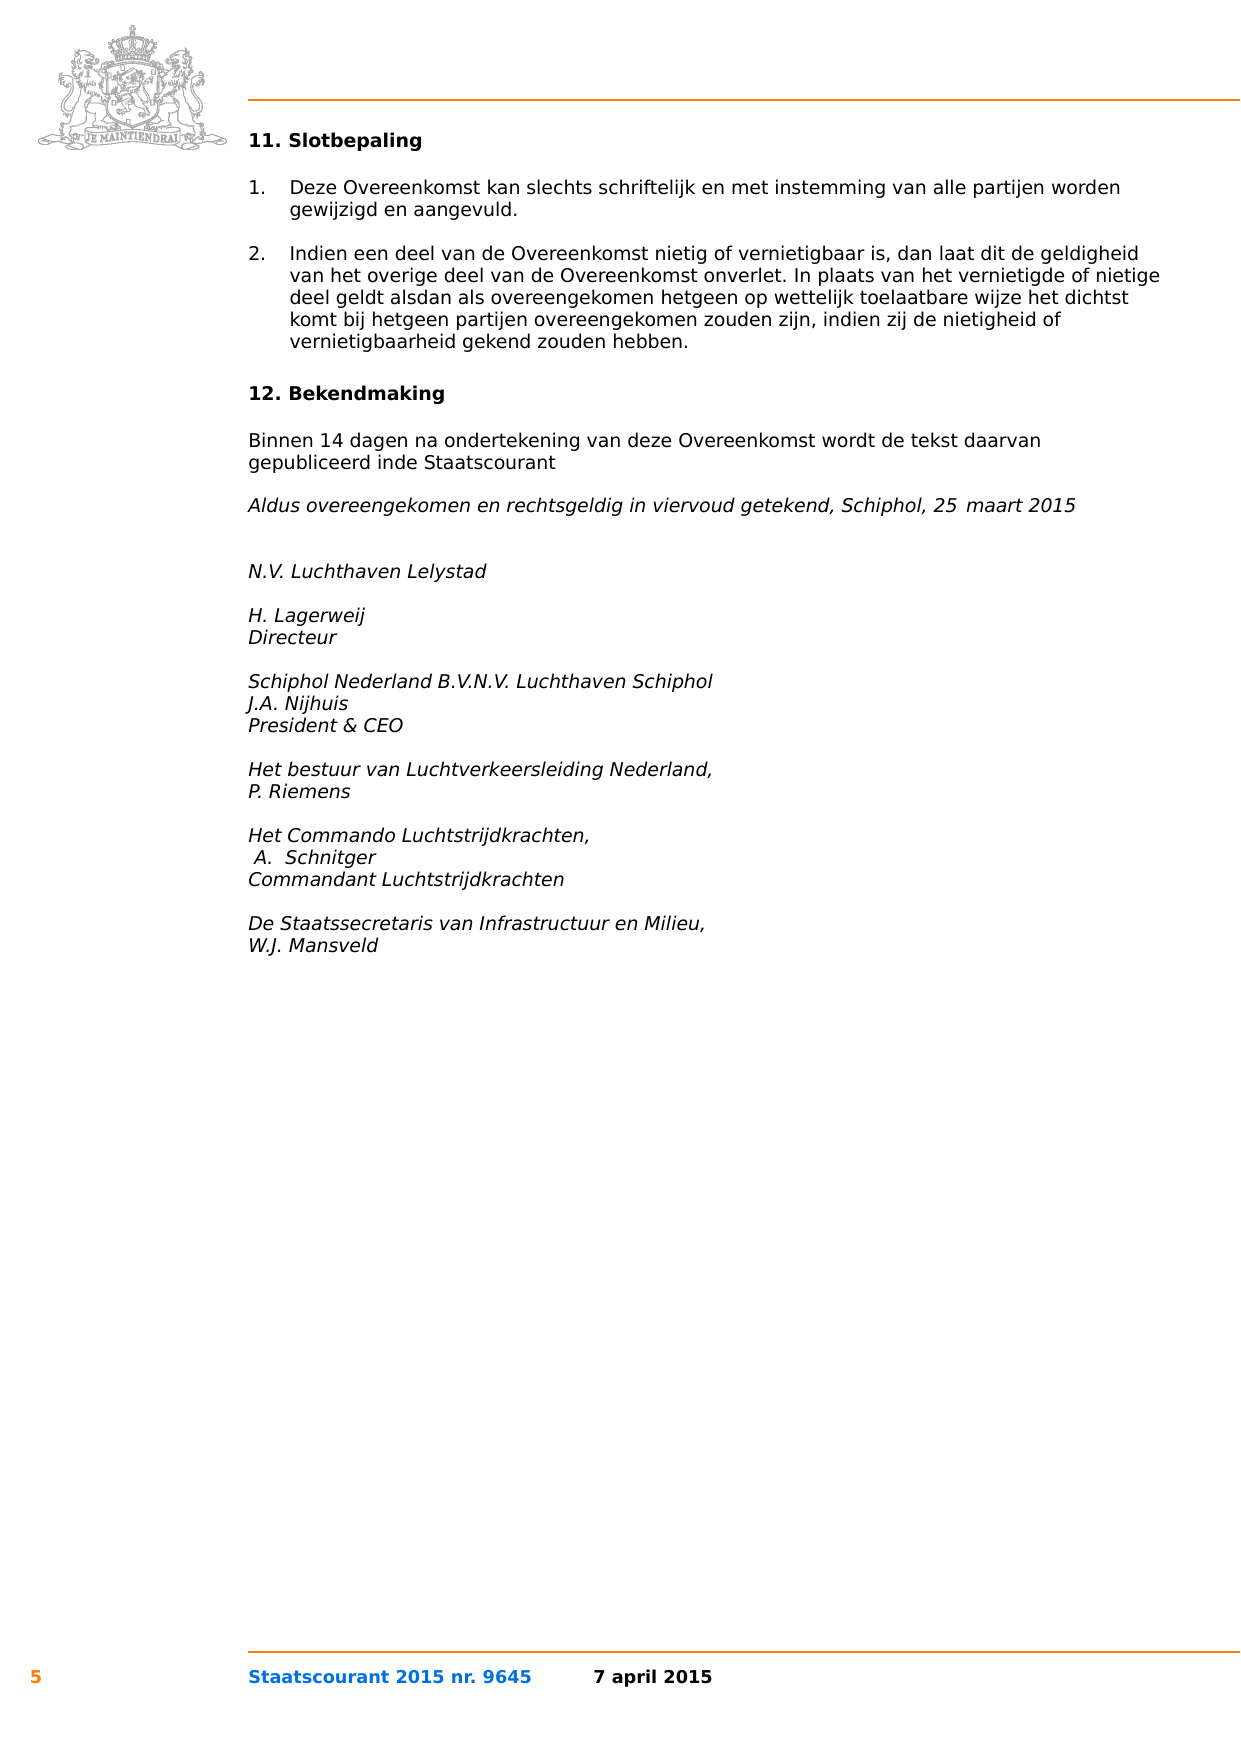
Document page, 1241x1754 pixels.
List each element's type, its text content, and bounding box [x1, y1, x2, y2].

picture [38, 25, 227, 150]
text N.V. Luchthaven Lelystad H. Lagerweij Directeur [248, 539, 1163, 649]
text 2. Indien een deel van de Overeenkomst nietig of vernietigbaar is, dan laat dit de geldigheid van het overige deel van de Overeenkomst onverlet. In plaats van het vernietigde of nietige deel geldt alsdan als overeengekomen hetgeen op wettelijk toelaatbare wijze het dichtst komt bij hetgeen partijen overeengekomen zouden zijn, indien zij de nietigheid of vernietigbaarheid gekend zouden hebben. [248, 243, 1163, 353]
subtitle 11. Slotbepaling [248, 130, 1163, 152]
text Schiphol Nederland B.V.N.V. Luchthaven Schiphol J.A. Nijhuis President & CEO [248, 671, 1163, 737]
text Het bestuur van Luchtverkeersleiding Nederland, P. Riemens [248, 759, 1163, 803]
text Binnen 14 dagen na ondertekening van deze Overeenkomst wordt de tekst daarvan gepubliceerd inde Staatscourant [248, 429, 1163, 473]
text Het Commando Luchtstrijdkrachten, A. Schnitger Commandant Luchtstrijdkrachten [248, 825, 1163, 891]
text Aldus overeengekomen en rechtsgeldig in viervoud getekend, Schiphol, 25 maart 2015 [248, 495, 1163, 517]
text 1. Deze Overeenkomst kan slechts schriftelijk en met instemming van alle partijen worden gewijzigd en aangevuld. [248, 177, 1163, 221]
subtitle 12. Bekendmaking [248, 383, 1163, 404]
text De Staatssecretaris van Infrastructuur en Milieu, W.J. Mansveld [248, 912, 1163, 956]
